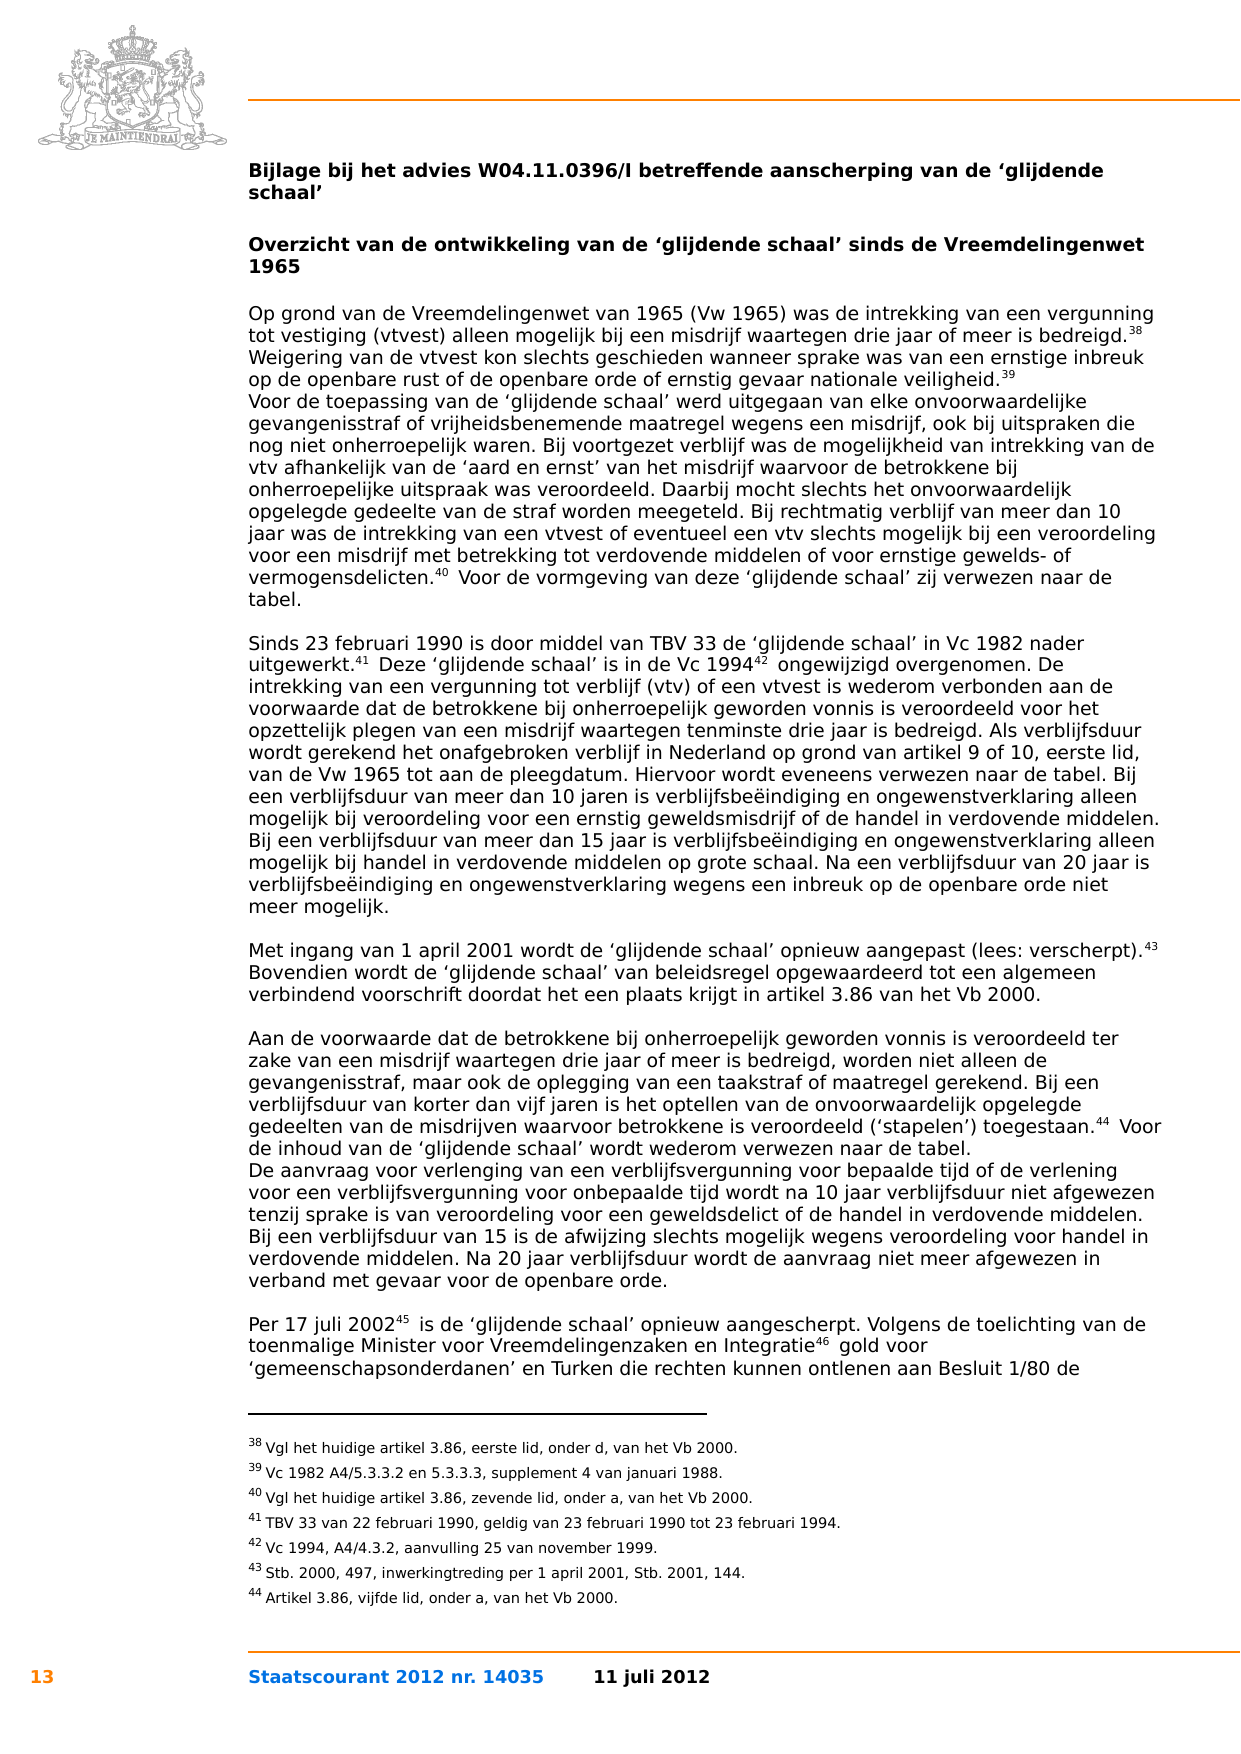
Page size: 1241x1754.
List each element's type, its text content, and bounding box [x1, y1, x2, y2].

text De aanvraag voor verlenging van een verblijfsvergunning voor bepaalde tijd of de verlening voor een verblijfsvergunning voor onbepaalde tijd wordt na 10 jaar verblijfsduur niet afgewezen tenzij sprake is van veroordeling voor een geweldsdelict of de handel in verdovende middelen. Bij een verblijfsduur van 15 is de afwijzing slechts mogelijk wegens veroordeling voor handel in verdovende middelen. Na 20 jaar verblijfsduur wordt de aanvraag niet meer afgewezen in verband met gevaar voor de openbare orde. [248, 1160, 1163, 1292]
text Per 17 juli 2002 is de ‘glijdende schaal’ opnieuw aangescherpt. Volgens de toelichting van de toenmalige Minister voor Vreemdelingenzaken en Integratie gold voor ‘gemeenschapsonderdanen’ en Turken die rechten kunnen ontlenen aan Besluit 1/80 de [248, 1313, 1163, 1379]
text TBV 33 van 22 februari 1990, geldig van 23 februari 1990 tot 23 februari 1994. [248, 1511, 1163, 1533]
picture [38, 25, 227, 150]
text Met ingang van 1 april 2001 wordt de ‘glijdende schaal’ opnieuw aangepast (lees: verscherpt). Bovendien wordt de ‘glijdende schaal’ van beleidsregel opgewaardeerd tot een algemeen verbindend voorschrift doordat het een plaats krijgt in artikel 3.86 van het Vb 2000. [248, 940, 1163, 1006]
text Aan de voorwaarde dat de betrokkene bij onherroepelijk geworden vonnis is veroordeeld ter zake van een misdrijf waartegen drie jaar of meer is bedreigd, worden niet alleen de gevangenisstraf, maar ook de oplegging van een taakstraf of maatregel gerekend. Bij een verblijfsduur van korter dan vijf jaren is het optellen van de onvoorwaardelijk opgelegde gedeelten van de misdrijven waarvoor betrokkene is veroordeeld (‘stapelen’) toegestaan. Voor de inhoud van de ‘glijdende schaal’ wordt wederom verwezen naar de tabel. [248, 1028, 1163, 1160]
text Vgl het huidige artikel 3.86, eerste lid, onder d, van het Vb 2000. [248, 1436, 1163, 1458]
subtitle Bijlage bij het advies W04.11.0396/I betreffende aanscherping van de ‘glijdende schaal’ [248, 160, 1163, 204]
text Artikel 3.86, vijfde lid, onder a, van het Vb 2000. [248, 1586, 1163, 1608]
text Vc 1982 A4/5.3.3.2 en 5.3.3.3, supplement 4 van januari 1988. [248, 1461, 1163, 1483]
text Vc 1994, A4/4.3.2, aanvulling 25 van november 1999. [248, 1536, 1163, 1558]
text Vgl het huidige artikel 3.86, zevende lid, onder a, van het Vb 2000. [248, 1486, 1163, 1508]
text Sinds 23 februari 1990 is door middel van TBV 33 de ‘glijdende schaal’ in Vc 1982 nader uitgewerkt. Deze ‘glijdende schaal’ is in de Vc 1994 ongewijzigd overgenomen. De intrekking van een vergunning tot verblijf (vtv) of een vtvest is wederom verbonden aan de voorwaarde dat de betrokkene bij onherroepelijk geworden vonnis is veroordeeld voor het opzettelijk plegen van een misdrijf waartegen tenminste drie jaar is bedreigd. Als verblijfsduur wordt gerekend het onafgebroken verblijf in Nederland op grond van artikel 9 of 10, eerste lid, van de Vw 1965 tot aan de pleegdatum. Hiervoor wordt eveneens verwezen naar de tabel. Bij een verblijfsduur van meer dan 10 jaren is verblijfsbeëindiging en ongewenstverklaring alleen mogelijk bij veroordeling voor een ernstig geweldsmisdrijf of de handel in verdovende middelen. Bij een verblijfsduur van meer dan 15 jaar is verblijfsbeëindiging en ongewenstverklaring alleen mogelijk bij handel in verdovende middelen op grote schaal. Na een verblijfsduur van 20 jaar is verblijfsbeëindiging en ongewenstverklaring wegens een inbreuk op de openbare orde niet meer mogelijk. [248, 632, 1163, 918]
text Stb. 2000, 497, inwerkingtreding per 1 april 2001, Stb. 2001, 144. [248, 1561, 1163, 1583]
text Voor de toepassing van de ‘glijdende schaal’ werd uitgegaan van elke onvoorwaardelijke gevangenisstraf of vrijheidsbenemende maatregel wegens een misdrijf, ook bij uitspraken die nog niet onherroepelijk waren. Bij voortgezet verblijf was de mogelijkheid van intrekking van de vtv afhankelijk van de ‘aard en ernst’ van het misdrijf waarvoor de betrokkene bij onherroepelijke uitspraak was veroordeeld. Daarbij mocht slechts het onvoorwaardelijk opgelegde gedeelte van de straf worden meegeteld. Bij rechtmatig verblijf van meer dan 10 jaar was de intrekking van een vtvest of eventueel een vtv slechts mogelijk bij een veroordeling voor een misdrijf met betrekking tot verdovende middelen of voor ernstige gewelds- of vermogensdelicten. Voor de vormgeving van deze ‘glijdende schaal’ zij verwezen naar de tabel. [248, 391, 1163, 611]
subtitle Overzicht van de ontwikkeling van de ‘glijdende schaal’ sinds de Vreemdelingenwet 1965 [248, 234, 1163, 278]
text Op grond van de Vreemdelingenwet van 1965 (Vw 1965) was de intrekking van een vergunning tot vestiging (vtvest) alleen mogelijk bij een misdrijf waartegen drie jaar of meer is bedreigd. Weigering van de vtvest kon slechts geschieden wanneer sprake was van een ernstige inbreuk op de openbare rust of de openbare orde of ernstig gevaar nationale veiligheid. [248, 303, 1163, 391]
